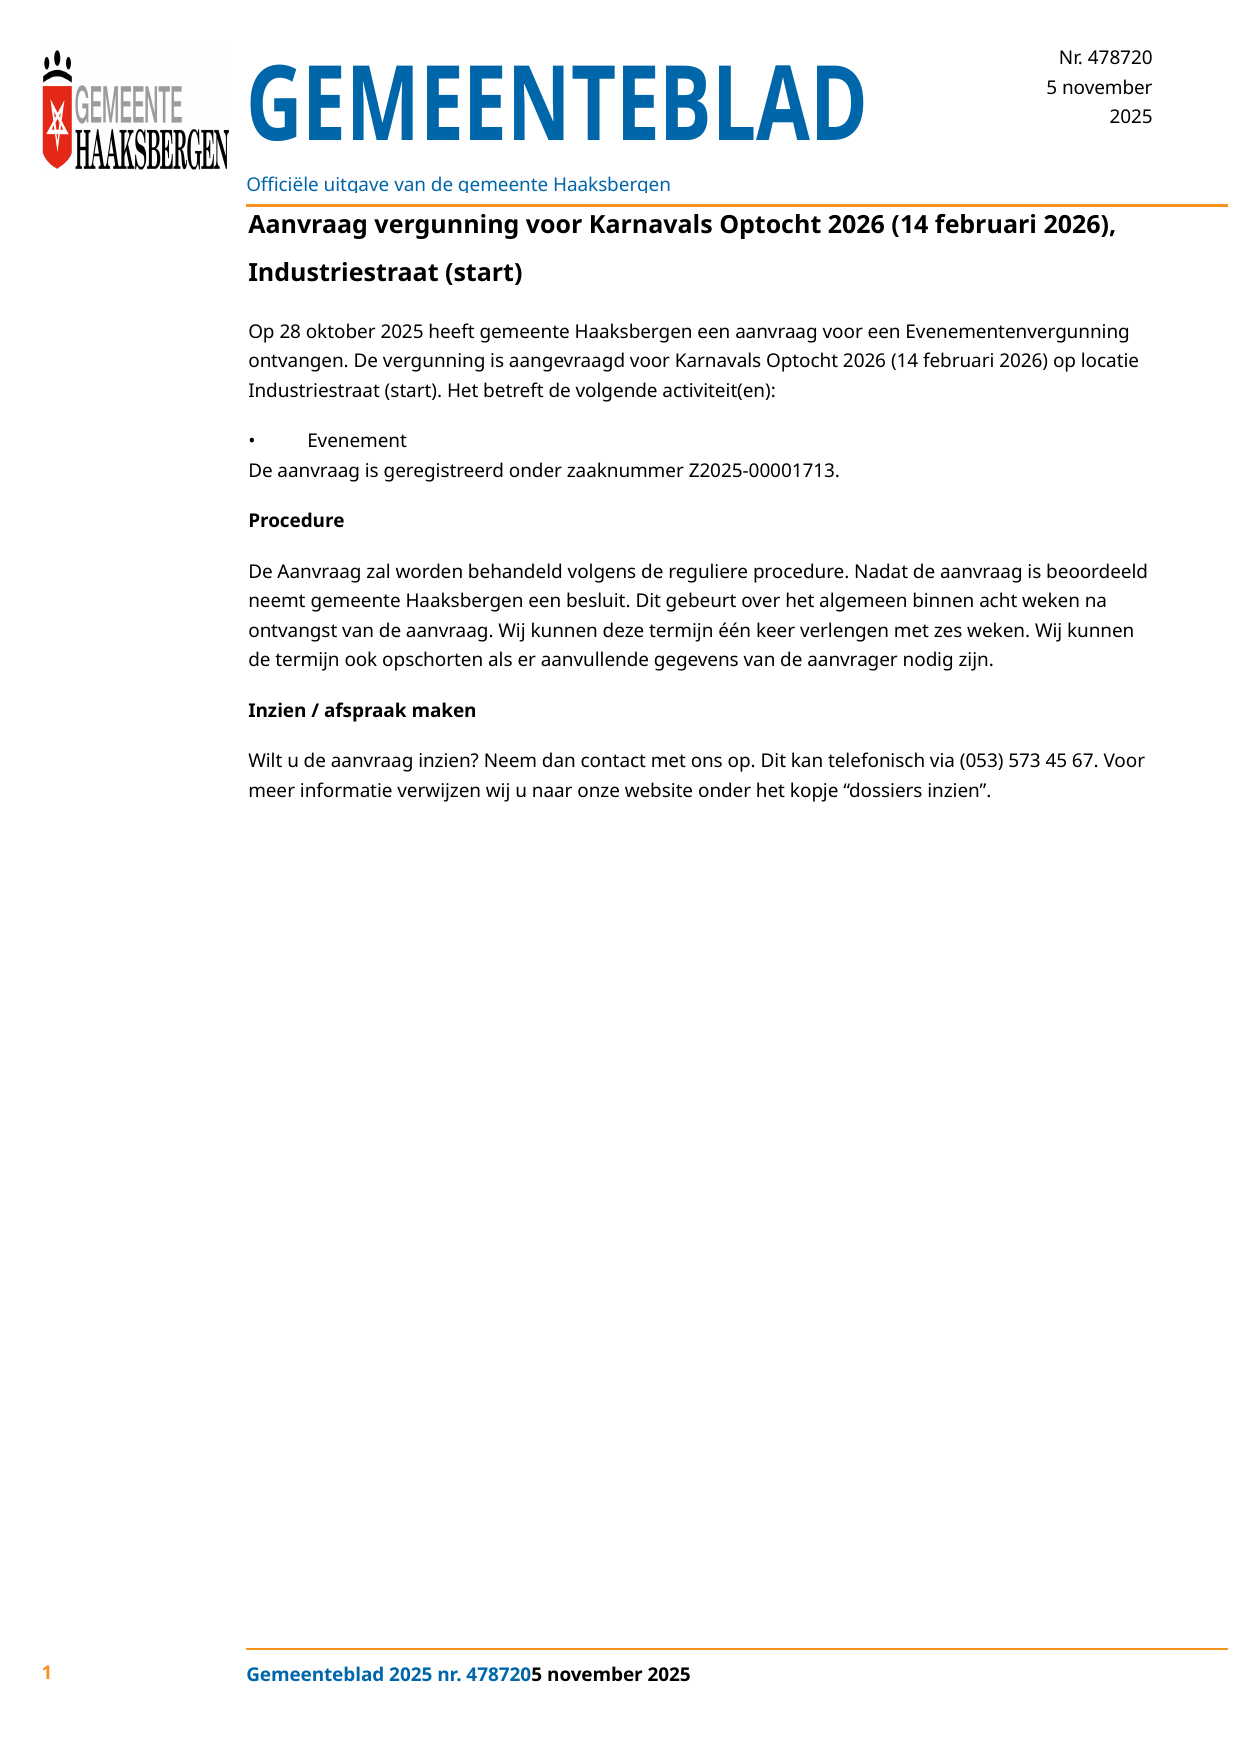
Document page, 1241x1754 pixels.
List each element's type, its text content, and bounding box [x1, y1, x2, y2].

text De aanvraag is geregistreerd onder zaaknummer Z2025-00001713. [248, 457, 1152, 483]
text Aanvraag vergunning voor Karnavals Optocht 2026 (14 februari 2026), Industriestraat (start) [248, 207, 1152, 288]
list Evenement [248, 427, 1152, 453]
picture [41, 47, 231, 172]
text Inzien / afspraak maken [248, 697, 1152, 723]
text Wilt u de aanvraag inzien? Neem dan contact met ons op. Dit kan telefonisch via (053) 573 45 67. Voor meer informatie verwijzen wij u naar onze website onder het kopje “dossiers inzien”. [248, 747, 1152, 803]
text Op 28 oktober 2025 heeft gemeente Haaksbergen een aanvraag voor een Evenementenvergunning ontvangen. De vergunning is aangevraagd voor Karnavals Optocht 2026 (14 februari 2026) op locatie Industriestraat (start). Het betreft de volgende activiteit(en): [248, 318, 1152, 403]
text Procedure [248, 507, 1152, 533]
text De Aanvraag zal worden behandeld volgens de reguliere procedure. Nadat de aanvraag is beoordeeld neemt gemeente Haaksbergen een besluit. Dit gebeurt over het algemeen binnen acht weken na ontvangst van de aanvraag. Wij kunnen deze termijn één keer verlengen met zes weken. Wij kunnen de termijn ook opschorten als er aanvullende gegevens van de aanvrager nodig zijn. [248, 558, 1152, 672]
